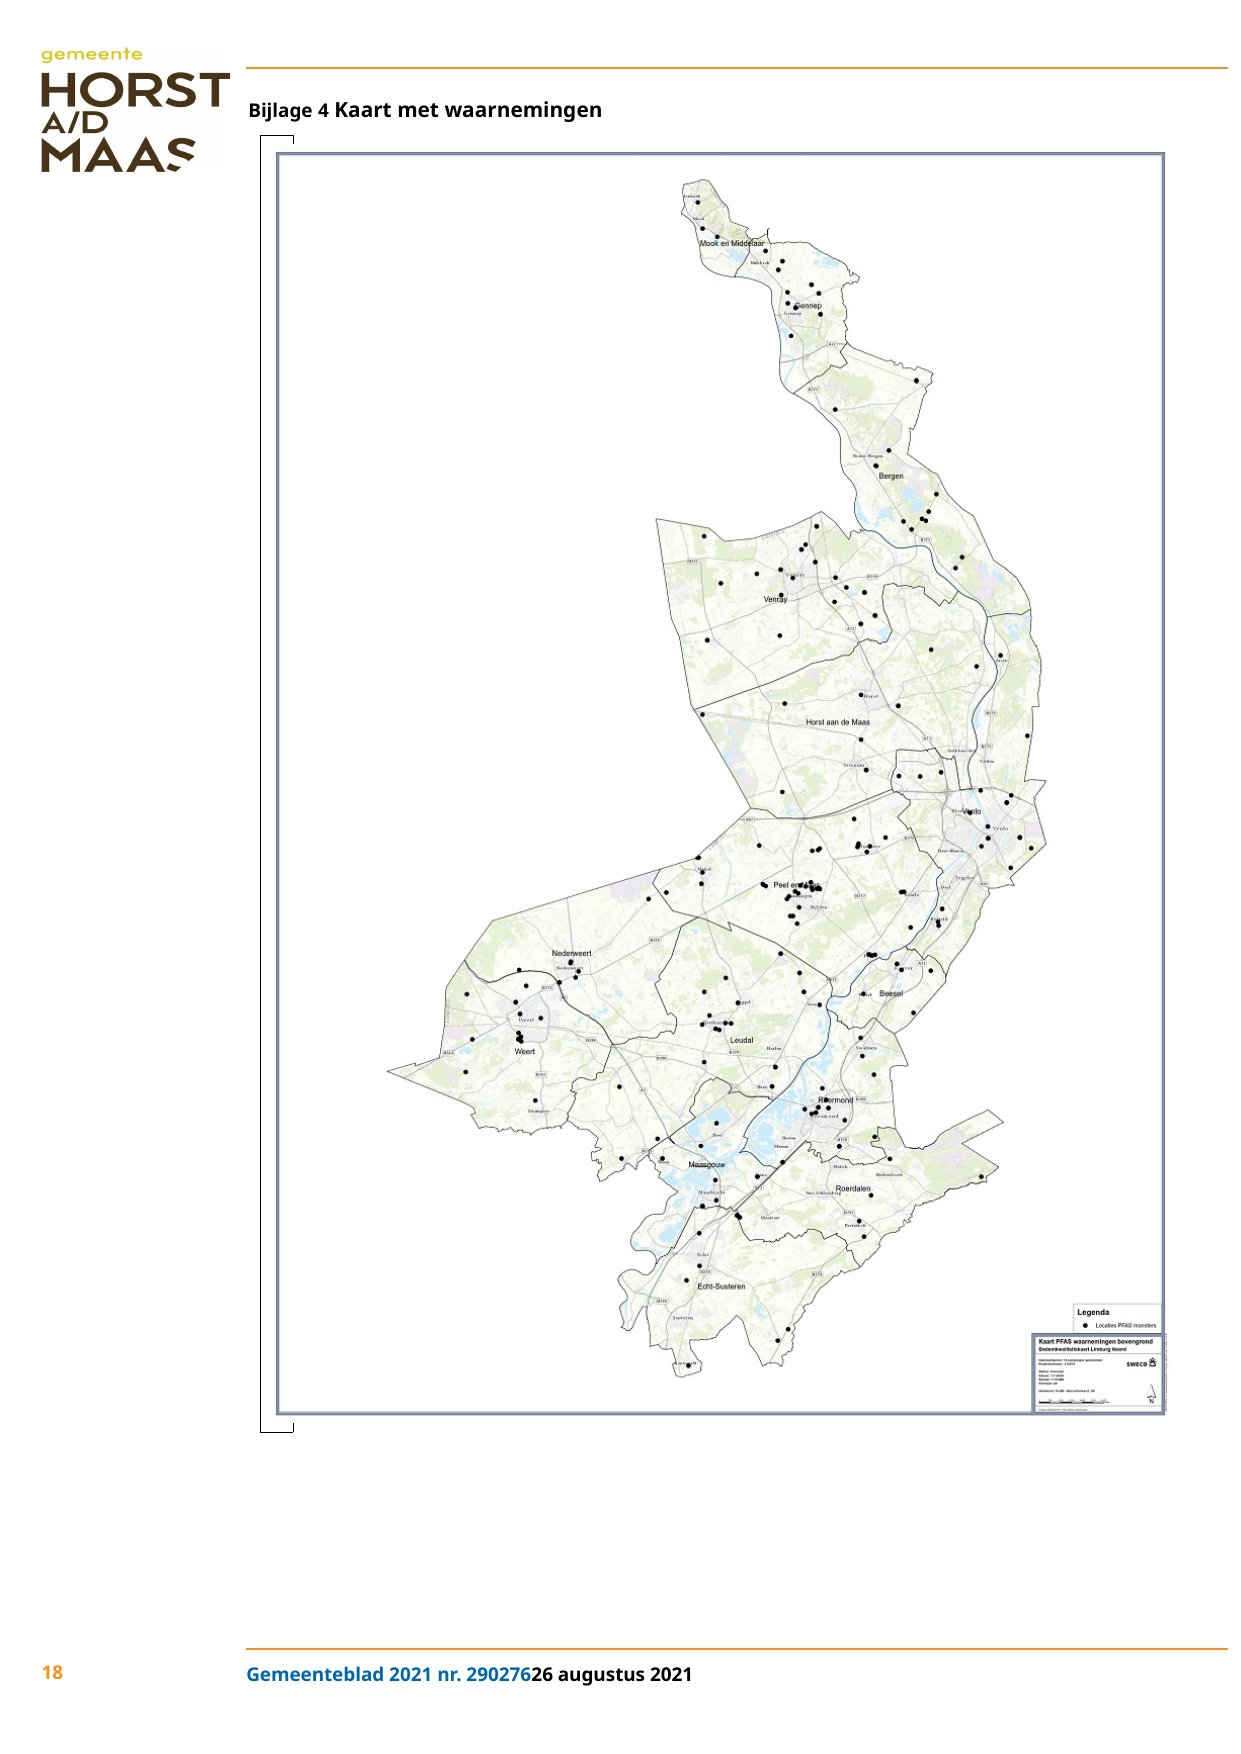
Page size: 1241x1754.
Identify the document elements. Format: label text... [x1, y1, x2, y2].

picture [268, 144, 1173, 1423]
text Bijlage 4 Kaart met waarnemingen [248, 95, 1152, 123]
picture [41, 47, 231, 172]
